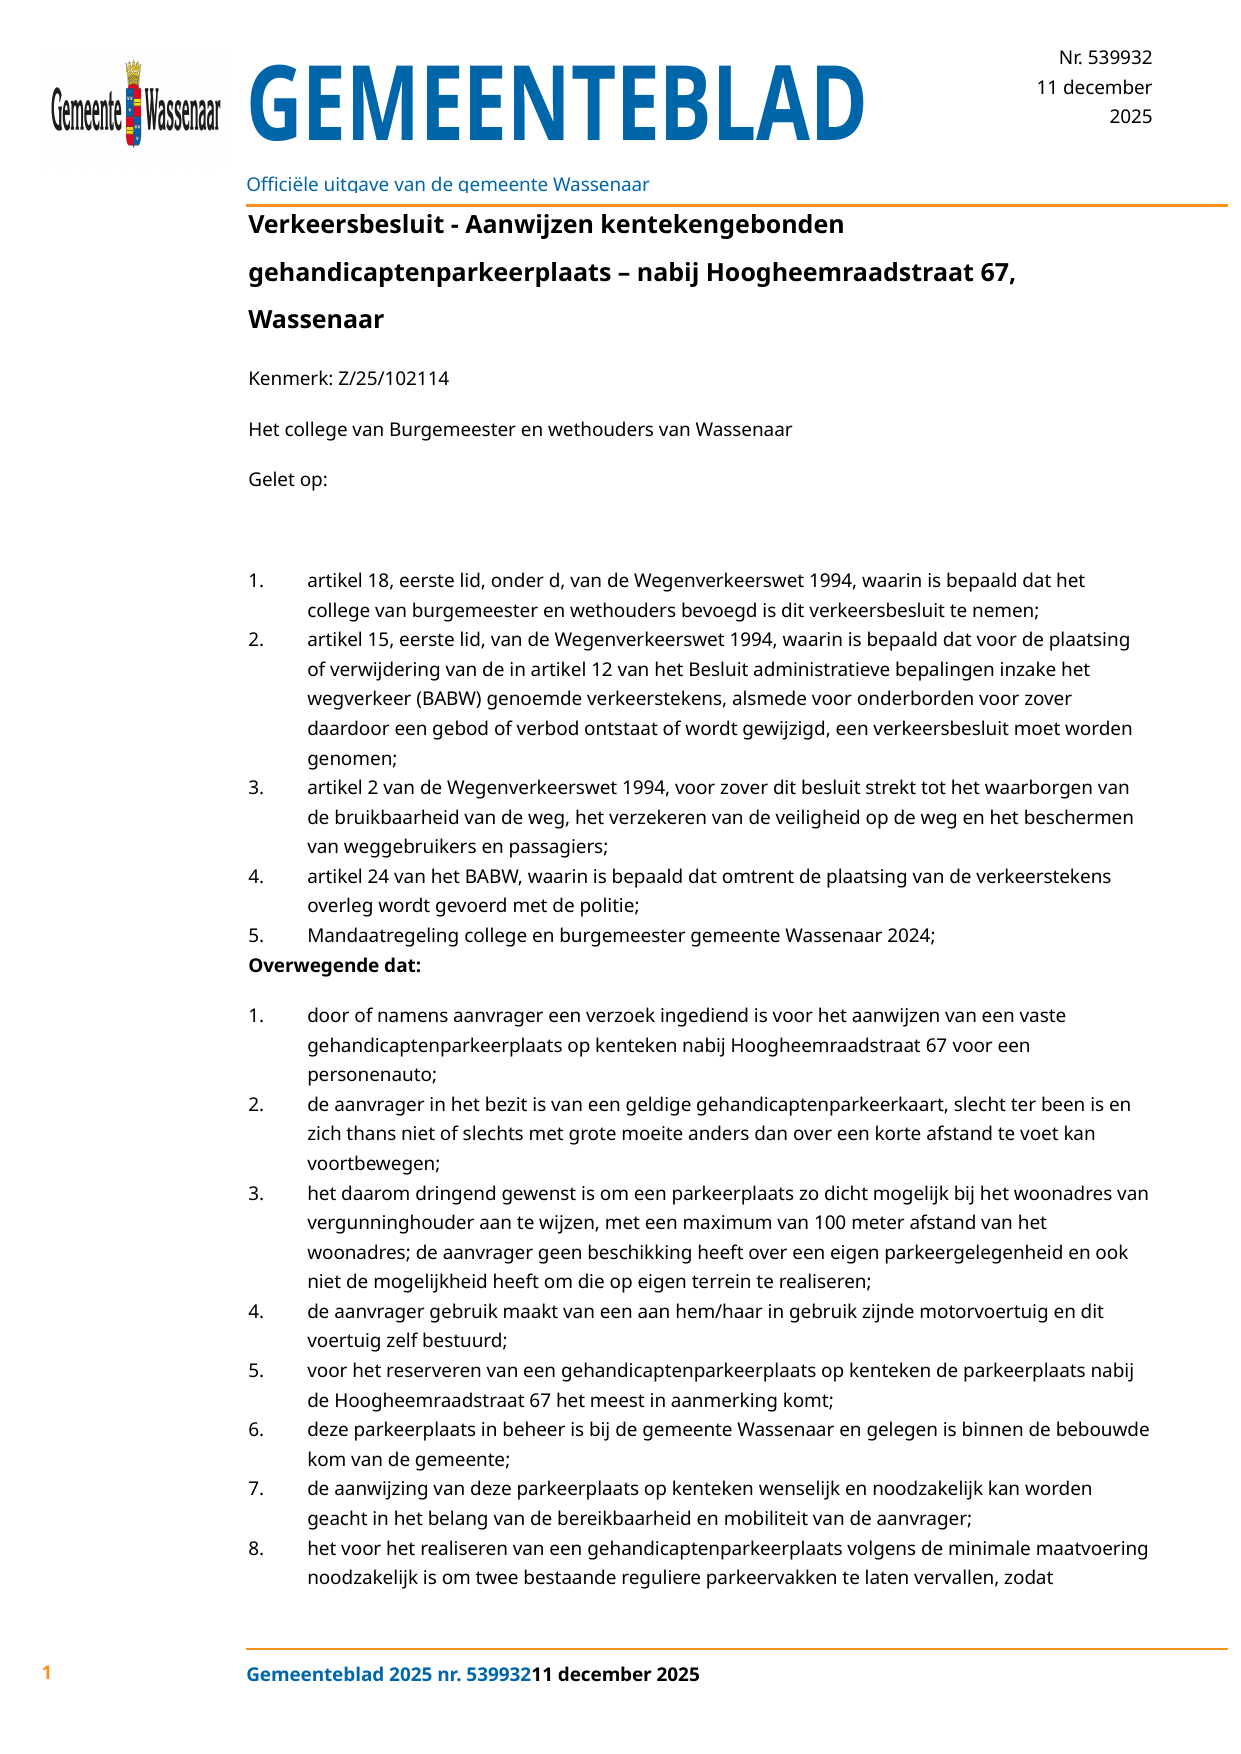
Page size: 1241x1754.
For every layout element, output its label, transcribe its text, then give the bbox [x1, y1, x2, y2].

list artikel 24 van het BABW, waarin is bepaald dat omtrent de plaatsing van de verkeerstekens overleg wordt gevoerd met de politie; [248, 863, 1152, 918]
picture [41, 47, 231, 172]
list artikel 15, eerste lid, van de Wegenverkeerswet 1994, waarin is bepaald dat voor de plaatsing of verwijdering van de in artikel 12 van het Besluit administratieve bepalingen inzake het wegverkeer (BABW) genoemde verkeerstekens, alsmede voor onderborden voor zover daardoor een gebod of verbod ontstaat of wordt gewijzigd, een verkeersbesluit moet worden genomen; [248, 626, 1152, 770]
list de aanvrager gebruik maakt van een aan hem/haar in gebruik zijnde motorvoertuig en dit voertuig zelf bestuurd; [248, 1298, 1152, 1353]
list artikel 18, eerste lid, onder d, van de Wegenverkeerswet 1994, waarin is bepaald dat het college van burgemeester en wethouders bevoegd is dit verkeersbesluit te nemen; [248, 567, 1152, 622]
text Gelet op: [248, 466, 1152, 492]
text Kenmerk: Z/25/102114 [248, 366, 1152, 391]
text Het college van Burgemeester en wethouders van Wassenaar [248, 416, 1152, 442]
list de aanwijzing van deze parkeerplaats op kenteken wenselijk en noodzakelijk kan worden geacht in het belang van de bereikbaarheid en mobiliteit van de aanvrager; [248, 1476, 1152, 1531]
text Verkeersbesluit - Aanwijzen kentekengebonden gehandicaptenparkeerplaats – nabij Hoogheemraadstraat 67, Wassenaar [248, 207, 1152, 336]
list artikel 2 van de Wegenverkeerswet 1994, voor zover dit besluit strekt tot het waarborgen van de bruikbaarheid van de weg, het verzekeren van de veiligheid op de weg en het beschermen van weggebruikers en passagiers; [248, 774, 1152, 859]
list het voor het realiseren van een gehandicaptenparkeerplaats volgens de minimale maatvoering noodzakelijk is om twee bestaande reguliere parkeervakken te laten vervallen, zodat [248, 1535, 1152, 1590]
list deze parkeerplaats in beheer is bij de gemeente Wassenaar en gelegen is binnen de bebouwde kom van de gemeente; [248, 1416, 1152, 1472]
list voor het reserveren van een gehandicaptenparkeerplaats op kenteken de parkeerplaats nabij de Hoogheemraadstraat 67 het meest in aanmerking komt; [248, 1357, 1152, 1412]
list het daarom dringend gewenst is om een parkeerplaats zo dicht mogelijk bij het woonadres van vergunninghouder aan te wijzen, met een maximum van 100 meter afstand van het woonadres; de aanvrager geen beschikking heeft over een eigen parkeergelegenheid en ook niet de mogelijkheid heeft om die op eigen terrein te realiseren; [248, 1180, 1152, 1294]
text Overwegende dat: [248, 952, 1152, 977]
list Mandaatregeling college en burgemeester gemeente Wassenaar 2024; [248, 922, 1152, 948]
list de aanvrager in het bezit is van een geldige gehandicaptenparkeerkaart, slecht ter been is en zich thans niet of slechts met grote moeite anders dan over een korte afstand te voet kan voortbewegen; [248, 1091, 1152, 1176]
list door of namens aanvrager een verzoek ingediend is voor het aanwijzen van een vaste gehandicaptenparkeerplaats op kenteken nabij Hoogheemraadstraat 67 voor een personenauto; [248, 1002, 1152, 1087]
